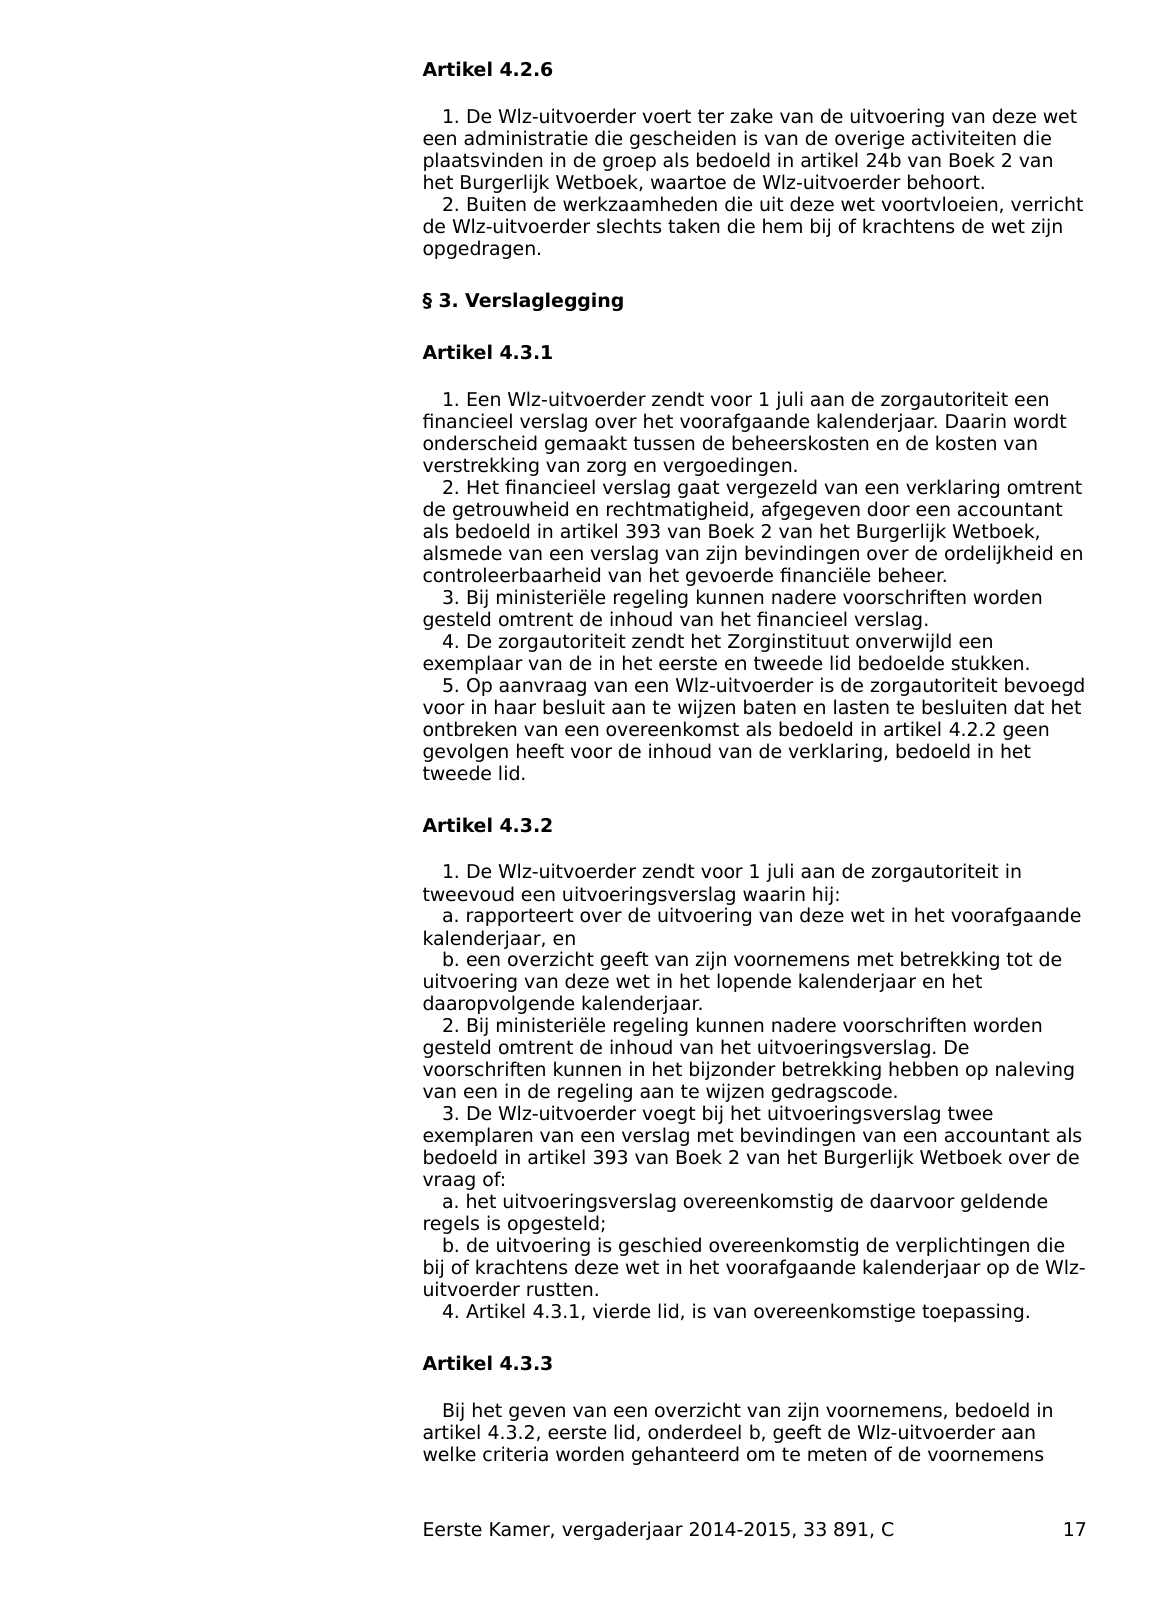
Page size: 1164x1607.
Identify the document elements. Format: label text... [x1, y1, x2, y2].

text 4. Artikel 4.3.1, vierde lid, is van overeenkomstige toepassing. [422, 1301, 1087, 1323]
text a. het uitvoeringsverslag overeenkomstig de daarvoor geldende regels is opgesteld; [422, 1191, 1087, 1235]
subtitle Artikel 4.3.1 [422, 342, 1087, 364]
text a. rapporteert over de uitvoering van deze wet in het voorafgaande kalenderjaar, en [422, 905, 1087, 949]
subtitle § 3. Verslaglegging [422, 290, 1087, 312]
text 1. De Wlz-uitvoerder voert ter zake van de uitvoering van deze wet een administratie die gescheiden is van de overige activiteiten die plaatsvinden in de groep als bedoeld in artikel 24b van Boek 2 van het Burgerlijk Wetboek, waartoe de Wlz-uitvoerder behoort. [422, 106, 1087, 194]
subtitle Artikel 4.2.6 [422, 59, 1087, 81]
text 3. Bij ministeriële regeling kunnen nadere voorschriften worden gesteld omtrent de inhoud van het financieel verslag. [422, 587, 1087, 631]
text 3. De Wlz-uitvoerder voegt bij het uitvoeringsverslag twee exemplaren van een verslag met bevindingen van een accountant als bedoeld in artikel 393 van Boek 2 van het Burgerlijk Wetboek over de vraag of: [422, 1103, 1087, 1191]
text b. een overzicht geeft van zijn voornemens met betrekking tot de uitvoering van deze wet in het lopende kalenderjaar en het daaropvolgende kalenderjaar. [422, 949, 1087, 1015]
text 5. Op aanvraag van een Wlz-uitvoerder is de zorgautoriteit bevoegd voor in haar besluit aan te wijzen baten en lasten te besluiten dat het ontbreken van een overeenkomst als bedoeld in artikel 4.2.2 geen gevolgen heeft voor de inhoud van de verklaring, bedoeld in het tweede lid. [422, 674, 1087, 784]
text b. de uitvoering is geschied overeenkomstig de verplichtingen die bij of krachtens deze wet in het voorafgaande kalenderjaar op de Wlz-uitvoerder rustten. [422, 1235, 1087, 1301]
subtitle Artikel 4.3.3 [422, 1353, 1087, 1375]
text 2. Bij ministeriële regeling kunnen nadere voorschriften worden gesteld omtrent de inhoud van het uitvoeringsverslag. De voorschriften kunnen in het bijzonder betrekking hebben op naleving van een in de regeling aan te wijzen gedragscode. [422, 1015, 1087, 1103]
subtitle Artikel 4.3.2 [422, 814, 1087, 836]
text Bij het geven van een overzicht van zijn voornemens, bedoeld in artikel 4.3.2, eerste lid, onderdeel b, geeft de Wlz-uitvoerder aan welke criteria worden gehanteerd om te meten of de voornemens [422, 1400, 1087, 1466]
text 2. Het financieel verslag gaat vergezeld van een verklaring omtrent de getrouwheid en rechtmatigheid, afgegeven door een accountant als bedoeld in artikel 393 van Boek 2 van het Burgerlijk Wetboek, alsmede van een verslag van zijn bevindingen over de ordelijkheid en controleerbaarheid van het gevoerde financiële beheer. [422, 477, 1087, 587]
text 4. De zorgautoriteit zendt het Zorginstituut onverwijld een exemplaar van de in het eerste en tweede lid bedoelde stukken. [422, 631, 1087, 674]
text 1. De Wlz-uitvoerder zendt voor 1 juli aan de zorgautoriteit in tweevoud een uitvoeringsverslag waarin hij: [422, 861, 1087, 905]
text 1. Een Wlz-uitvoerder zendt voor 1 juli aan de zorgautoriteit een financieel verslag over het voorafgaande kalenderjaar. Daarin wordt onderscheid gemaakt tussen de beheerskosten en de kosten van verstrekking van zorg en vergoedingen. [422, 389, 1087, 477]
text 2. Buiten de werkzaamheden die uit deze wet voortvloeien, verricht de Wlz-uitvoerder slechts taken die hem bij of krachtens de wet zijn opgedragen. [422, 194, 1087, 260]
